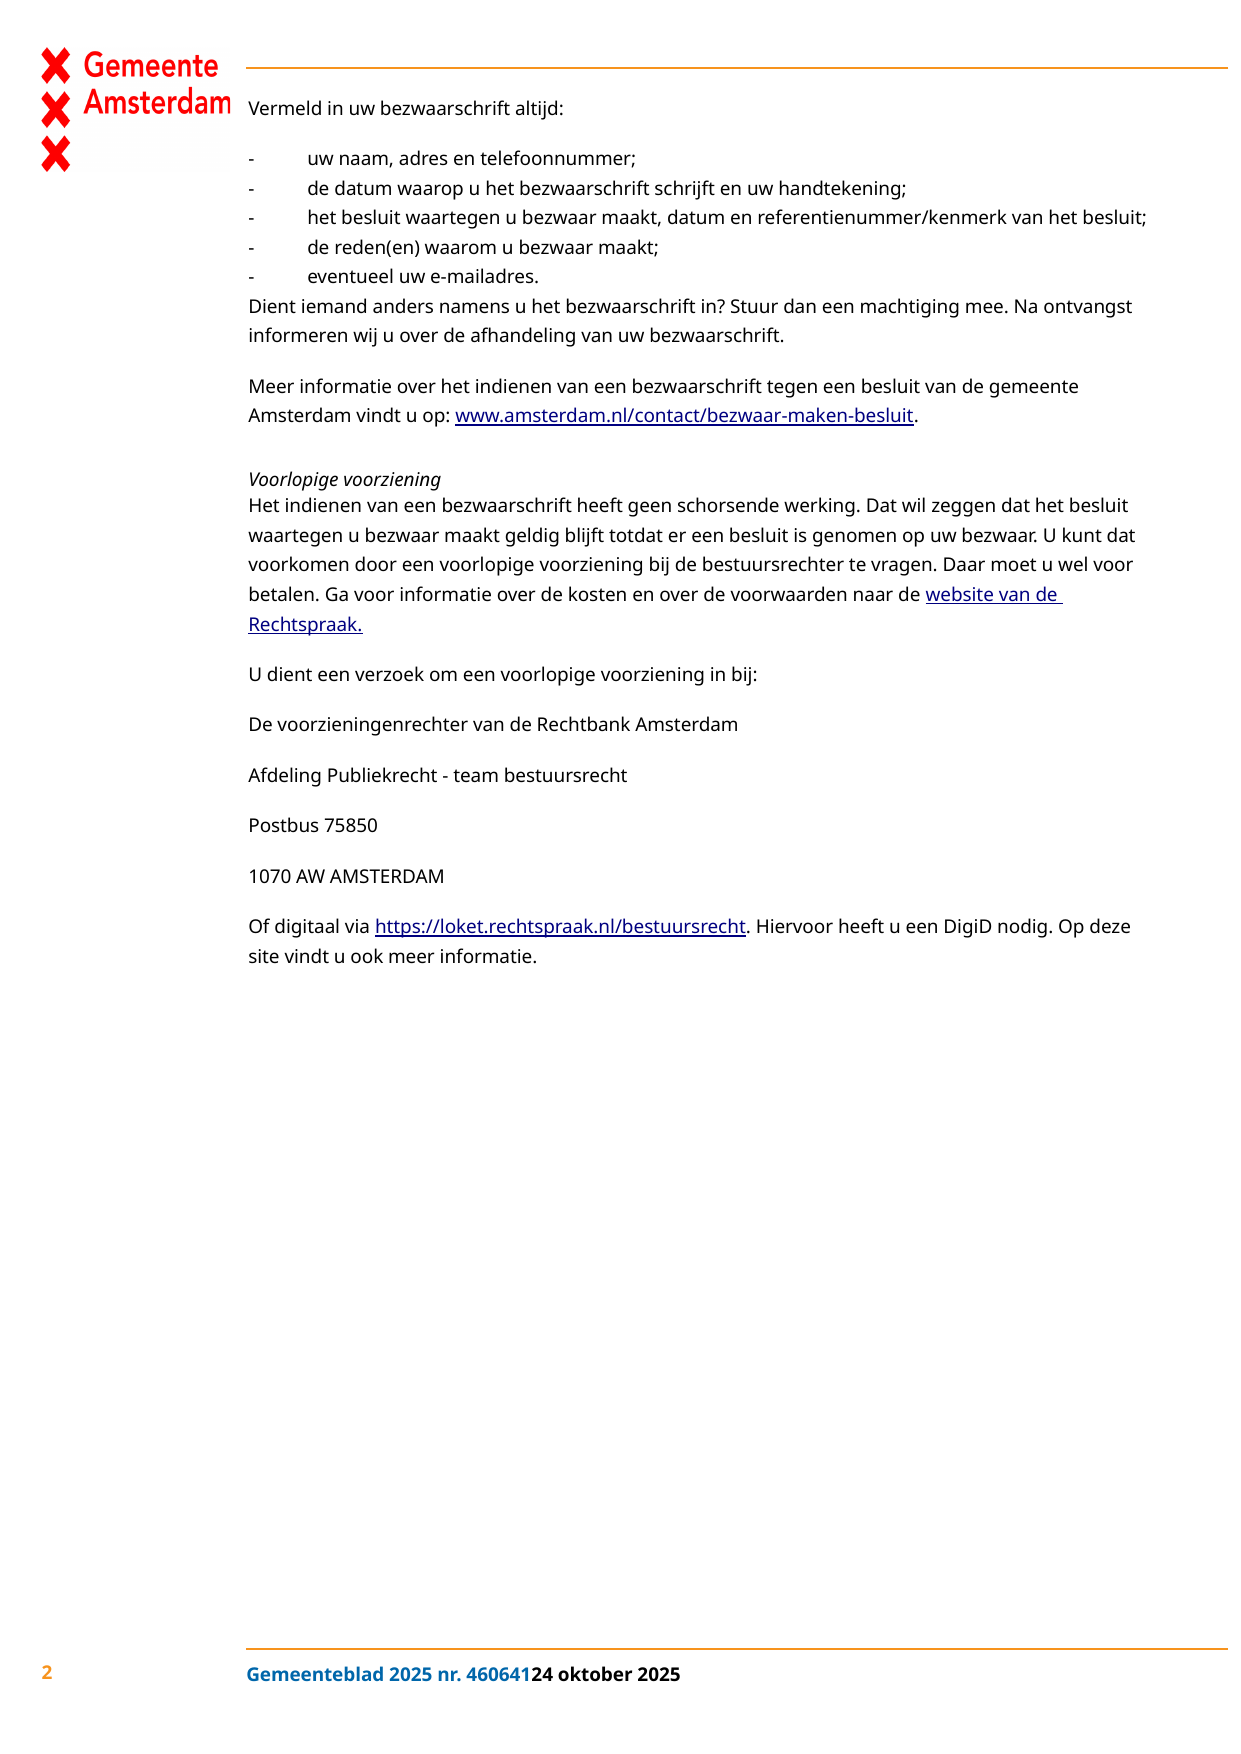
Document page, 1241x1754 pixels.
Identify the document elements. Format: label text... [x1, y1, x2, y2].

list uw naam, adres en telefoonnummer; [248, 145, 1152, 171]
text Dient iemand anders namens u het bezwaarschrift in? Stuur dan een machtiging mee. Na ontvangst informeren wij u over de afhandeling van uw bezwaarschrift. [248, 293, 1152, 348]
text Vermeld in uw bezwaarschrift altijd: [248, 95, 1152, 121]
text Voorlopige voorziening [248, 467, 1152, 492]
text Postbus 75850 [248, 812, 1152, 838]
text Meer informatie over het indienen van een bezwaarschrift tegen een besluit van de gemeente Amsterdam vindt u op: www.amsterdam.nl/contact/bezwaar-maken-besluit. [248, 373, 1152, 428]
text 1070 AW AMSTERDAM [248, 863, 1152, 888]
list het besluit waartegen u bezwaar maakt, datum en referentienummer/kenmerk van het besluit; [248, 204, 1152, 230]
text De voorzieningenrechter van de Rechtbank Amsterdam [248, 712, 1152, 737]
picture [41, 47, 231, 172]
list de reden(en) waarom u bezwaar maakt; [248, 234, 1152, 260]
text U dient een verzoek om een voorlopige voorziening in bij: [248, 661, 1152, 687]
text Afdeling Publiekrecht - team bestuursrecht [248, 762, 1152, 788]
text Of digitaal via https://loket.rechtspraak.nl/bestuursrecht. Hiervoor heeft u een DigiD nodig. Op deze site vindt u ook meer informatie. [248, 913, 1152, 968]
text Het indienen van een bezwaarschrift heeft geen schorsende werking. Dat wil zeggen dat het besluit waartegen u bezwaar maakt geldig blijft totdat er een besluit is genomen op uw bezwaar. U kunt dat voorkomen door een voorlopige voorziening bij de bestuursrechter te vragen. Daar moet u wel voor betalen. Ga voor informatie over de kosten en over de voorwaarden naar de website van de Rechtspraak. [248, 492, 1152, 636]
list eventueel uw e-mailadres. [248, 263, 1152, 289]
list de datum waarop u het bezwaarschrift schrijft en uw handtekening; [248, 175, 1152, 201]
